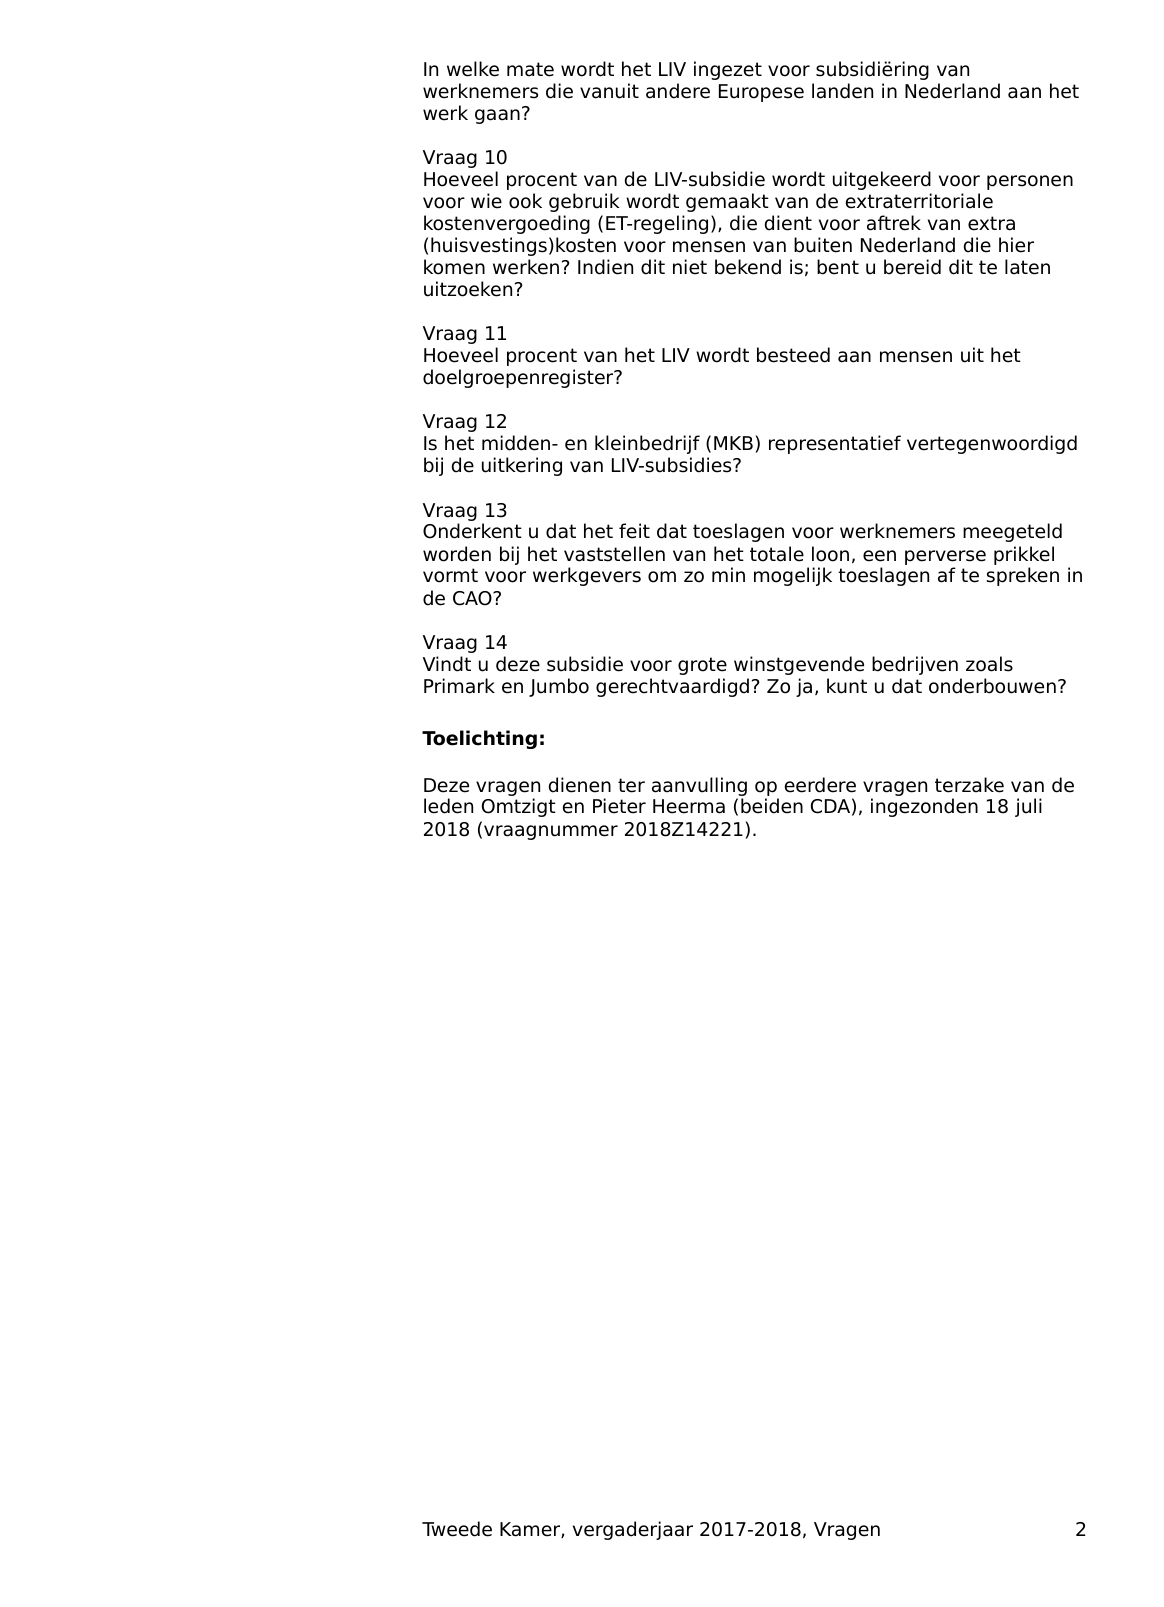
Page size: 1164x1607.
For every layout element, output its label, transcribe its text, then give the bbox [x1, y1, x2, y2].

text Vindt u deze subsidie voor grote winstgevende bedrijven zoals Primark en Jumbo gerechtvaardigd? Zo ja, kunt u dat onderbouwen? [422, 653, 1087, 697]
text Deze vragen dienen ter aanvulling op eerdere vragen terzake van de leden Omtzigt en Pieter Heerma (beiden CDA), ingezonden 18 juli 2018 (vraagnummer 2018Z14221). [422, 774, 1087, 840]
text Vraag 13 [422, 499, 1087, 521]
text Is het midden- en kleinbedrijf (MKB) representatief vertegenwoordigd bij de uitkering van LIV-subsidies? [422, 433, 1087, 477]
text Hoeveel procent van de LIV-subsidie wordt uitgekeerd voor personen voor wie ook gebruik wordt gemaakt van de extraterritoriale kostenvergoeding (ET-regeling), die dient voor aftrek van extra (huisvestings)kosten voor mensen van buiten Nederland die hier komen werken? Indien dit niet bekend is; bent u bereid dit te laten uitzoeken? [422, 169, 1087, 301]
text Vraag 11 [422, 323, 1087, 345]
text Vraag 12 [422, 411, 1087, 433]
text In welke mate wordt het LIV ingezet voor subsidiëring van werknemers die vanuit andere Europese landen in Nederland aan het werk gaan? [422, 59, 1087, 125]
text Hoeveel procent van het LIV wordt besteed aan mensen uit het doelgroepenregister? [422, 345, 1087, 389]
text Vraag 10 [422, 147, 1087, 169]
subtitle Toelichting: [422, 727, 1087, 749]
text Onderkent u dat het feit dat toeslagen voor werknemers meegeteld worden bij het vaststellen van het totale loon, een perverse prikkel vormt voor werkgevers om zo min mogelijk toeslagen af te spreken in de CAO? [422, 521, 1087, 609]
text Vraag 14 [422, 632, 1087, 653]
